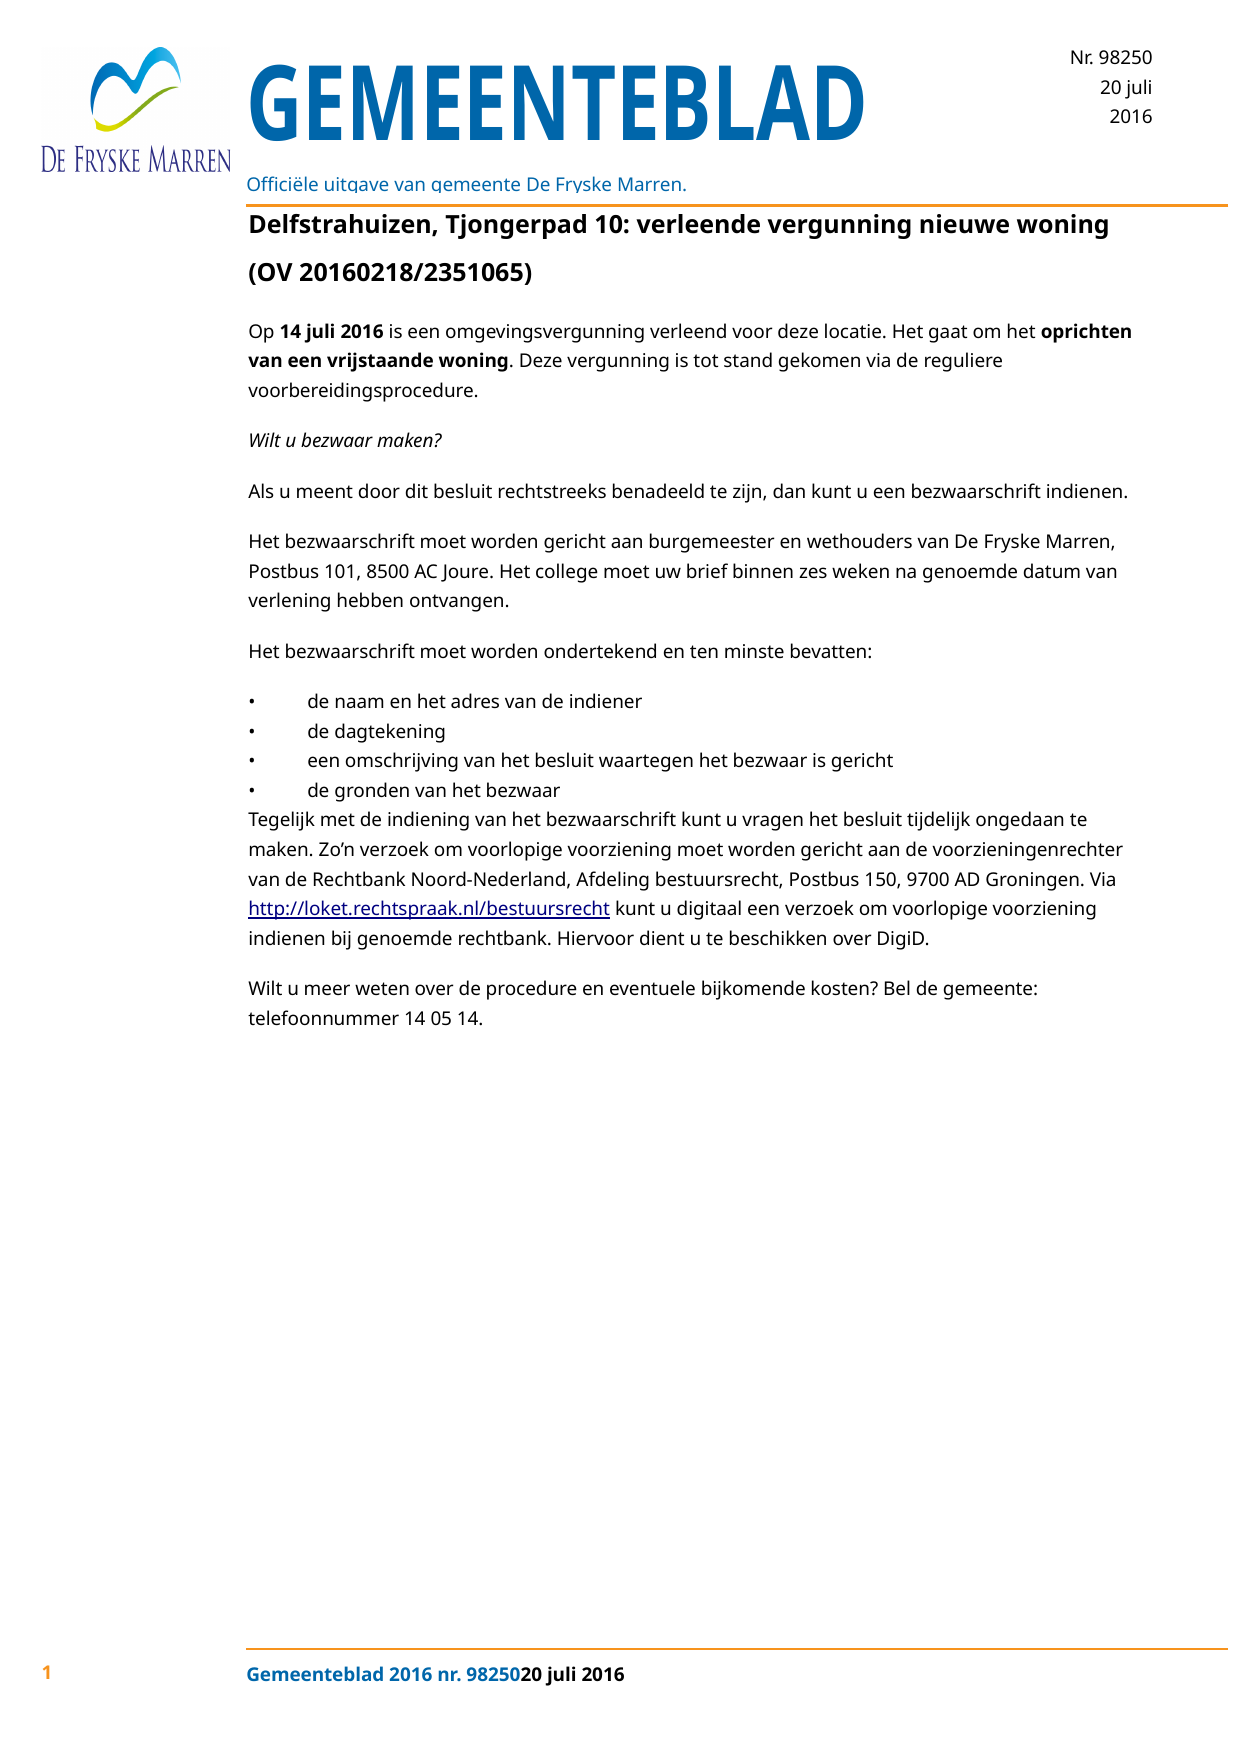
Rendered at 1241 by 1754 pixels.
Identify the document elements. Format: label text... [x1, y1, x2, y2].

list de gronden van het bezwaar [248, 777, 1152, 803]
text Op 14 juli 2016 is een omgevingsvergunning verleend voor deze locatie. Het gaat om het oprichten van een vrijstaande woning. Deze vergunning is tot stand gekomen via de reguliere voorbereidingsprocedure. [248, 318, 1152, 403]
text Het bezwaarschrift moet worden gericht aan burgemeester en wethouders van De Fryske Marren, Postbus 101, 8500 AC Joure. Het college moet uw brief binnen zes weken na genoemde datum van verlening hebben ontvangen. [248, 528, 1152, 613]
text Als u meent door dit besluit rechtstreeks benadeeld te zijn, dan kunt u een bezwaarschrift indienen. [248, 478, 1152, 504]
list een omschrijving van het besluit waartegen het bezwaar is gericht [248, 747, 1152, 773]
text Wilt u meer weten over de procedure en eventuele bijkomende kosten? Bel de gemeente: telefoonnummer 14 05 14. [248, 975, 1152, 1031]
picture [41, 47, 231, 172]
list de naam en het adres van de indiener [248, 688, 1152, 714]
text Wilt u bezwaar maken? [248, 427, 1152, 453]
list de dagtekening [248, 718, 1152, 744]
text Delfstrahuizen, Tjongerpad 10: verleende vergunning nieuwe woning (OV 20160218/2351065) [248, 207, 1152, 288]
text Het bezwaarschrift moet worden ondertekend en ten minste bevatten: [248, 638, 1152, 664]
text Tegelijk met de indiening van het bezwaarschrift kunt u vragen het besluit tijdelijk ongedaan te maken. Zo’n verzoek om voorlopige voorziening moet worden gericht aan de voorzieningenrechter van de Rechtbank Noord-Nederland, Afdeling bestuursrecht, Postbus 150, 9700 AD Groningen. Via http://loket.rechtspraak.nl/bestuursrecht kunt u digitaal een verzoek om voorlopige voorziening indienen bij genoemde rechtbank. Hiervoor dient u te beschikken over DigiD. [248, 807, 1152, 951]
